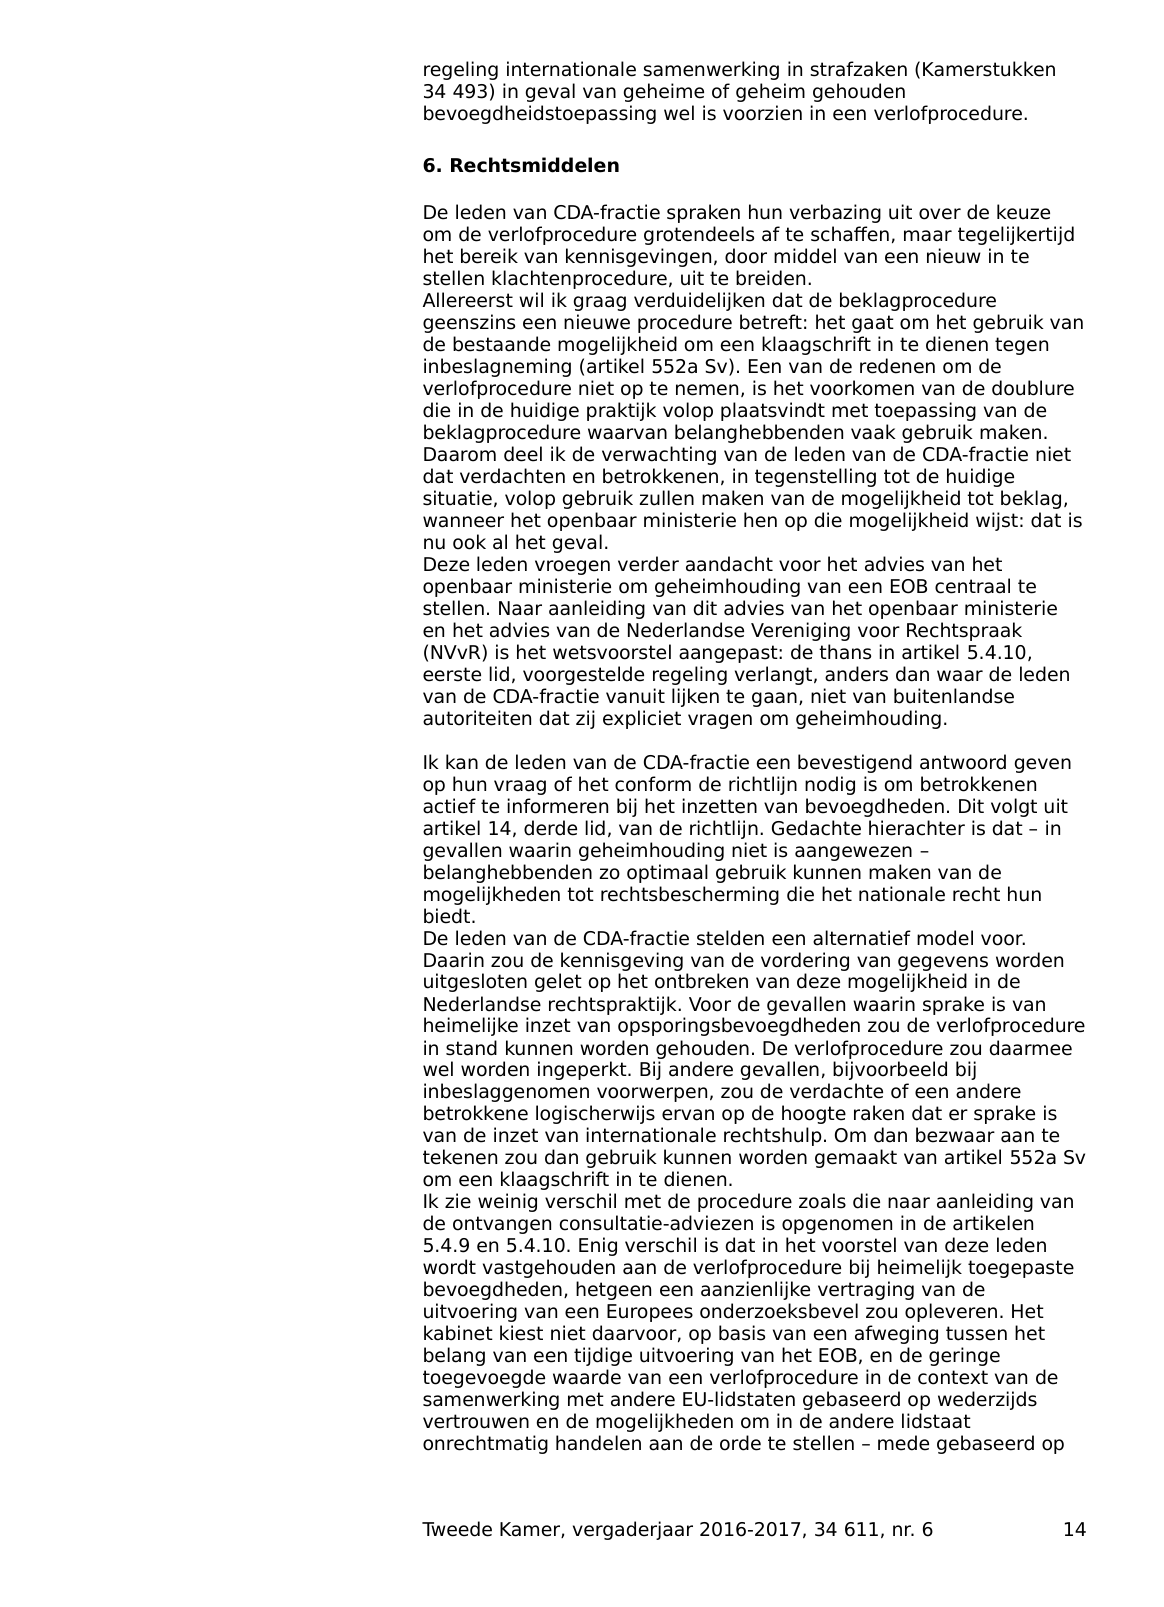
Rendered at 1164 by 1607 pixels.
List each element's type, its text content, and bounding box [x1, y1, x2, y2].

text regeling internationale samenwerking in strafzaken (Kamerstukken 34 493) in geval van geheime of geheim gehouden bevoegdheidstoepassing wel is voorzien in een verlofprocedure. [422, 59, 1087, 125]
text Allereerst wil ik graag verduidelijken dat de beklagprocedure geenszins een nieuwe procedure betreft: het gaat om het gebruik van de bestaande mogelijkheid om een klaagschrift in te dienen tegen inbeslagneming (artikel 552a Sv). Een van de redenen om de verlofprocedure niet op te nemen, is het voorkomen van de doublure die in de huidige praktijk volop plaatsvindt met toepassing van de beklagprocedure waarvan belanghebbenden vaak gebruik maken. Daarom deel ik de verwachting van de leden van de CDA-fractie niet dat verdachten en betrokkenen, in tegenstelling tot de huidige situatie, volop gebruik zullen maken van de mogelijkheid tot beklag, wanneer het openbaar ministerie hen op die mogelijkheid wijst: dat is nu ook al het geval. [422, 290, 1087, 554]
text De leden van CDA-fractie spraken hun verbazing uit over de keuze om de verlofprocedure grotendeels af te schaffen, maar tegelijkertijd het bereik van kennisgevingen, door middel van een nieuw in te stellen klachtenprocedure, uit te breiden. [422, 202, 1087, 290]
text De leden van de CDA-fractie stelden een alternatief model voor. Daarin zou de kennisgeving van de vordering van gegevens worden uitgesloten gelet op het ontbreken van deze mogelijkheid in de Nederlandse rechtspraktijk. Voor de gevallen waarin sprake is van heimelijke inzet van opsporingsbevoegdheden zou de verlofprocedure in stand kunnen worden gehouden. De verlofprocedure zou daarmee wel worden ingeperkt. Bij andere gevallen, bijvoorbeeld bij inbeslaggenomen voorwerpen, zou de verdachte of een andere betrokkene logischerwijs ervan op de hoogte raken dat er sprake is van de inzet van internationale rechtshulp. Om dan bezwaar aan te tekenen zou dan gebruik kunnen worden gemaakt van artikel 552a Sv om een klaagschrift in te dienen. [422, 927, 1087, 1191]
text Ik kan de leden van de CDA-fractie een bevestigend antwoord geven op hun vraag of het conform de richtlijn nodig is om betrokkenen actief te informeren bij het inzetten van bevoegdheden. Dit volgt uit artikel 14, derde lid, van de richtlijn. Gedachte hierachter is dat – in gevallen waarin geheimhouding niet is aangewezen – belanghebbenden zo optimaal gebruik kunnen maken van de mogelijkheden tot rechtsbescherming die het nationale recht hun biedt. [422, 752, 1087, 927]
subtitle 6. Rechtsmiddelen [422, 155, 1087, 177]
text Deze leden vroegen verder aandacht voor het advies van het openbaar ministerie om geheimhouding van een EOB centraal te stellen. Naar aanleiding van dit advies van het openbaar ministerie en het advies van de Nederlandse Vereniging voor Rechtspraak (NVvR) is het wetsvoorstel aangepast: de thans in artikel 5.4.10, eerste lid, voorgestelde regeling verlangt, anders dan waar de leden van de CDA-fractie vanuit lijken te gaan, niet van buitenlandse autoriteiten dat zij expliciet vragen om geheimhouding. [422, 554, 1087, 729]
text Ik zie weinig verschil met de procedure zoals die naar aanleiding van de ontvangen consultatie-adviezen is opgenomen in de artikelen 5.4.9 en 5.4.10. Enig verschil is dat in het voorstel van deze leden wordt vastgehouden aan de verlofprocedure bij heimelijk toegepaste bevoegdheden, hetgeen een aanzienlijke vertraging van de uitvoering van een Europees onderzoeksbevel zou opleveren. Het kabinet kiest niet daarvoor, op basis van een afweging tussen het belang van een tijdige uitvoering van het EOB, en de geringe toegevoegde waarde van een verlofprocedure in de context van de samenwerking met andere EU-lidstaten gebaseerd op wederzijds vertrouwen en de mogelijkheden om in de andere lidstaat onrechtmatig handelen aan de orde te stellen – mede gebaseerd op [422, 1191, 1087, 1455]
